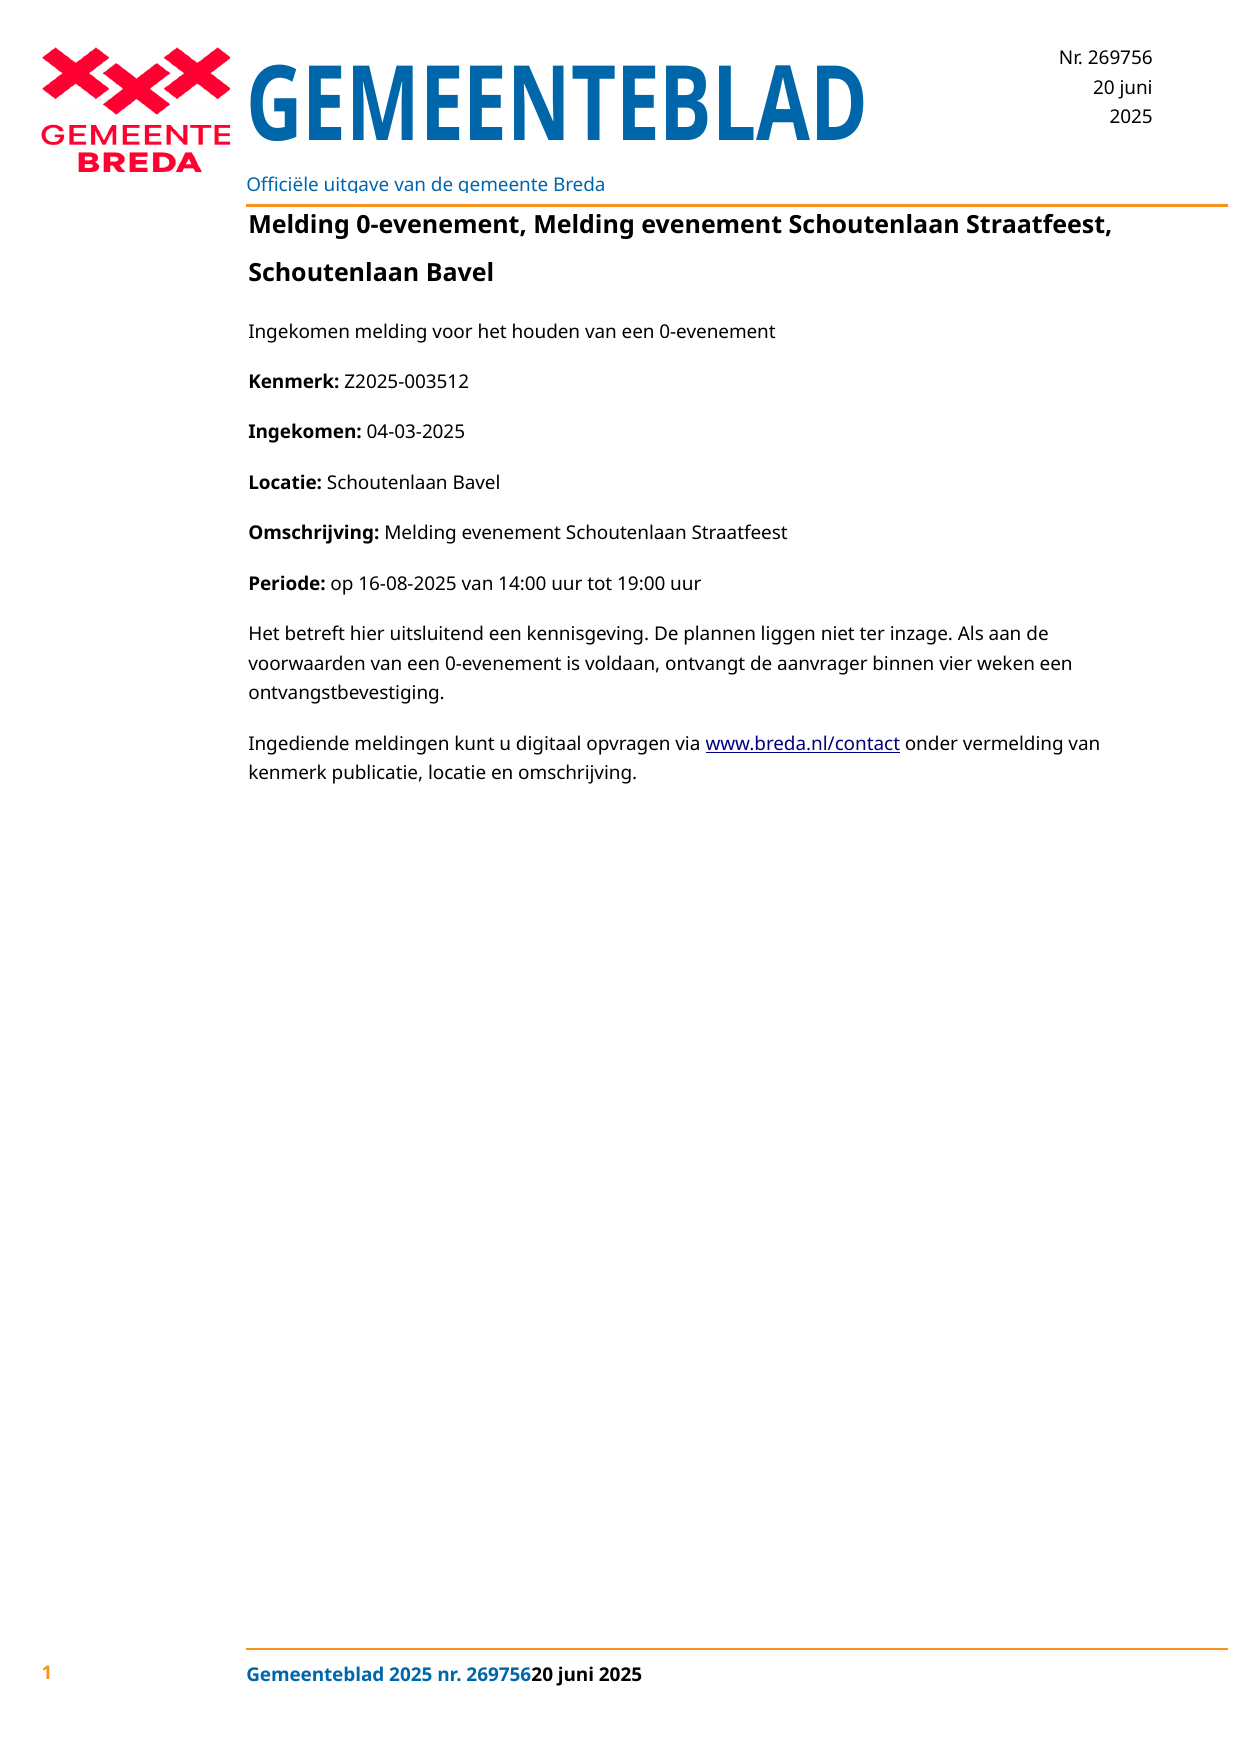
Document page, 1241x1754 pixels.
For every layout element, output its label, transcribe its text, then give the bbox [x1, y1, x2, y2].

text Ingekomen: 04-03-2025 [248, 419, 1152, 444]
text Het betreft hier uitsluitend een kennisgeving. De plannen liggen niet ter inzage. Als aan de voorwaarden van een 0-evenement is voldaan, ontvangt de aanvrager binnen vier weken een ontvangstbevestiging. [248, 620, 1152, 705]
text Ingekomen melding voor het houden van een 0-evenement [248, 318, 1152, 344]
picture [41, 47, 231, 172]
text Periode: op 16-08-2025 van 14:00 uur tot 19:00 uur [248, 570, 1152, 596]
text Omschrijving: Melding evenement Schoutenlaan Straatfeest [248, 519, 1152, 545]
text Ingediende meldingen kunt u digitaal opvragen via www.breda.nl/contact onder vermelding van kenmerk publicatie, locatie en omschrijving. [248, 730, 1152, 785]
text Melding 0-evenement, Melding evenement Schoutenlaan Straatfeest, Schoutenlaan Bavel [248, 207, 1152, 288]
text Locatie: Schoutenlaan Bavel [248, 469, 1152, 495]
text Kenmerk: Z2025-003512 [248, 368, 1152, 394]
